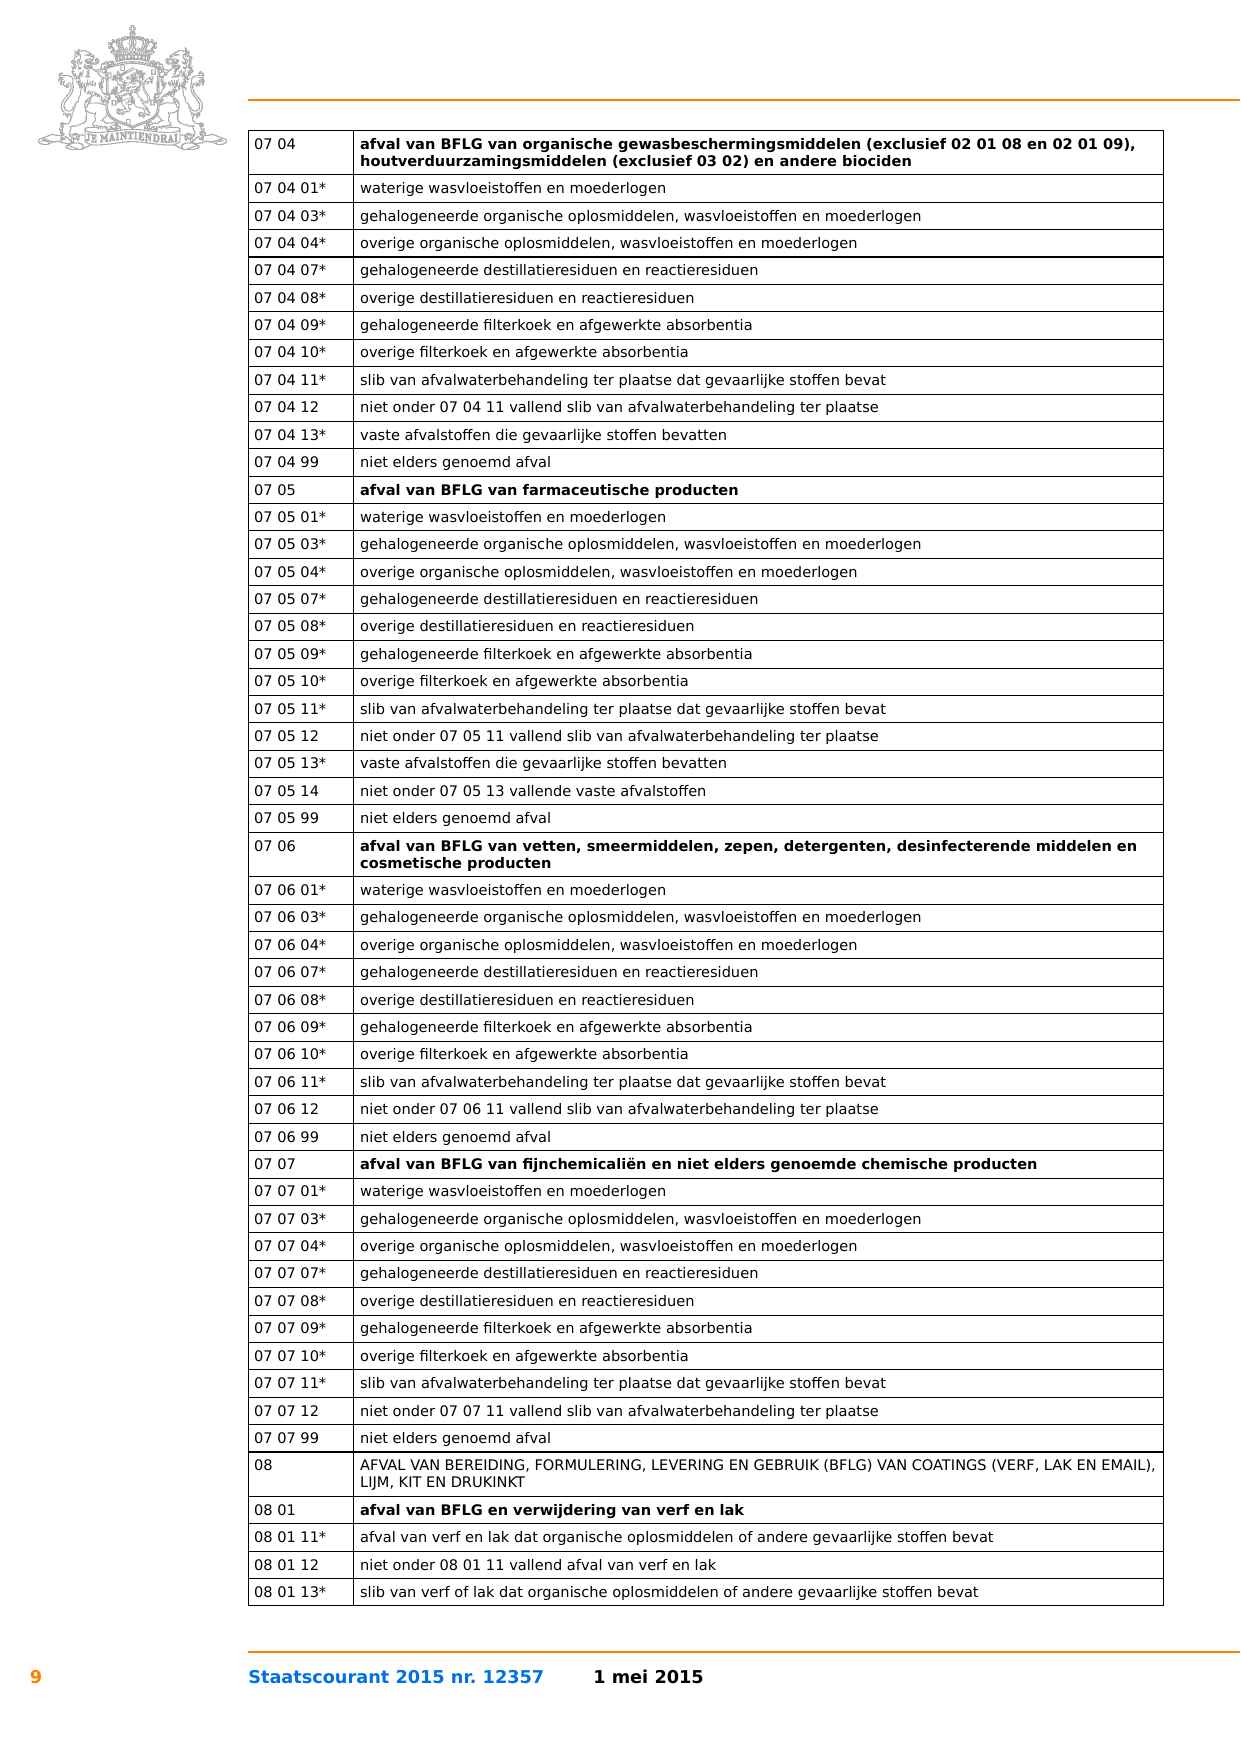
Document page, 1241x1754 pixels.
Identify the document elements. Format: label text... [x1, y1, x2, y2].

table_cell niet onder 07 04 11 vallend slib van afvalwaterbehandeling ter plaatse [354, 395, 1163, 421]
picture [38, 25, 227, 150]
table_cell gehalogeneerde destillatieresiduen en reactieresiduen [354, 586, 1163, 613]
table_cell waterige wasvloeistoffen en moederlogen [354, 175, 1163, 202]
table_cell gehalogeneerde filterkoek en afgewerkte absorbentia [354, 1316, 1163, 1342]
table_cell 07 04 07* [249, 258, 353, 284]
table_cell 07 07 12 [249, 1398, 353, 1424]
table_cell afval van BFLG van organische gewasbeschermingsmiddelen (exclusief 02 01 08 en 02 01 09), houtverduurzamingsmiddelen (exclusief 03 02) en andere biociden [354, 131, 1163, 174]
table_cell slib van verf of lak dat organische oplosmiddelen of andere gevaarlijke stoffen bevat [354, 1579, 1163, 1605]
table_cell 07 05 07* [249, 586, 353, 613]
table_cell overige filterkoek en afgewerkte absorbentia [354, 669, 1163, 695]
table_cell overige destillatieresiduen en reactieresiduen [354, 1288, 1163, 1314]
table_cell niet onder 07 05 11 vallend slib van afvalwaterbehandeling ter plaatse [354, 723, 1163, 749]
table_cell afval van BFLG en verwijdering van verf en lak [354, 1497, 1163, 1523]
table_cell 07 07 99 [249, 1425, 353, 1451]
table_cell gehalogeneerde organische oplosmiddelen, wasvloeistoffen en moederlogen [354, 1206, 1163, 1232]
table_cell overige organische oplosmiddelen, wasvloeistoffen en moederlogen [354, 1233, 1163, 1260]
table_cell 07 05 03* [249, 531, 353, 558]
table_cell 07 05 09* [249, 641, 353, 667]
table_cell afval van BFLG van fijnchemicaliën en niet elders genoemde chemische producten [354, 1151, 1163, 1177]
table_cell slib van afvalwaterbehandeling ter plaatse dat gevaarlijke stoffen bevat [354, 367, 1163, 393]
table_cell 07 06 04* [249, 932, 353, 958]
table_cell 07 06 12 [249, 1096, 353, 1123]
table_cell vaste afvalstoffen die gevaarlijke stoffen bevatten [354, 422, 1163, 448]
table_cell gehalogeneerde filterkoek en afgewerkte absorbentia [354, 312, 1163, 339]
table_cell 07 05 10* [249, 669, 353, 695]
table_cell 07 04 12 [249, 395, 353, 421]
table_cell 07 06 08* [249, 987, 353, 1013]
table_cell 07 07 03* [249, 1206, 353, 1232]
table_cell 07 06 [249, 833, 353, 876]
table_cell niet elders genoemd afval [354, 805, 1163, 832]
table_cell 07 04 [249, 131, 353, 174]
table_cell 07 06 99 [249, 1124, 353, 1150]
table_cell 07 05 01* [249, 504, 353, 530]
table_cell 07 07 08* [249, 1288, 353, 1314]
table_cell 07 04 08* [249, 285, 353, 311]
table_cell waterige wasvloeistoffen en moederlogen [354, 1179, 1163, 1205]
table_cell niet onder 07 05 13 vallende vaste afvalstoffen [354, 778, 1163, 804]
table_cell 07 04 13* [249, 422, 353, 448]
table_cell 07 06 07* [249, 959, 353, 986]
table_cell 08 01 11* [249, 1524, 353, 1551]
table_cell niet elders genoemd afval [354, 449, 1163, 476]
table_cell waterige wasvloeistoffen en moederlogen [354, 504, 1163, 530]
table_cell overige destillatieresiduen en reactieresiduen [354, 285, 1163, 311]
table_cell 07 07 [249, 1151, 353, 1177]
table_cell 08 01 12 [249, 1552, 353, 1578]
table_cell 07 04 03* [249, 203, 353, 229]
table_cell gehalogeneerde filterkoek en afgewerkte absorbentia [354, 1014, 1163, 1041]
table_cell gehalogeneerde destillatieresiduen en reactieresiduen [354, 1261, 1163, 1287]
table_cell 08 01 13* [249, 1579, 353, 1605]
table_cell 07 06 03* [249, 905, 353, 931]
table_cell waterige wasvloeistoffen en moederlogen [354, 877, 1163, 903]
table_cell 07 04 10* [249, 340, 353, 366]
table_cell slib van afvalwaterbehandeling ter plaatse dat gevaarlijke stoffen bevat [354, 696, 1163, 722]
table_cell niet onder 07 06 11 vallend slib van afvalwaterbehandeling ter plaatse [354, 1096, 1163, 1123]
table_cell 07 06 01* [249, 877, 353, 903]
table_cell afval van BFLG van vetten, smeermiddelen, zepen, detergenten, desinfecterende middelen en cosmetische producten [354, 833, 1163, 876]
table_cell overige filterkoek en afgewerkte absorbentia [354, 1343, 1163, 1369]
table_cell niet elders genoemd afval [354, 1124, 1163, 1150]
table_cell 07 05 11* [249, 696, 353, 722]
table_cell 07 04 11* [249, 367, 353, 393]
table_cell overige organische oplosmiddelen, wasvloeistoffen en moederlogen [354, 559, 1163, 585]
table_cell gehalogeneerde organische oplosmiddelen, wasvloeistoffen en moederlogen [354, 905, 1163, 931]
table_cell 07 04 99 [249, 449, 353, 476]
table_cell 07 07 04* [249, 1233, 353, 1260]
table_cell AFVAL VAN BEREIDING, FORMULERING, LEVERING EN GEBRUIK (BFLG) VAN COATINGS (VERF, LAK EN EMAIL), LIJM, KIT EN DRUKINKT [354, 1453, 1163, 1496]
table_cell slib van afvalwaterbehandeling ter plaatse dat gevaarlijke stoffen bevat [354, 1069, 1163, 1095]
table_cell slib van afvalwaterbehandeling ter plaatse dat gevaarlijke stoffen bevat [354, 1370, 1163, 1397]
table_cell gehalogeneerde destillatieresiduen en reactieresiduen [354, 258, 1163, 284]
table_cell gehalogeneerde filterkoek en afgewerkte absorbentia [354, 641, 1163, 667]
table_cell 07 05 04* [249, 559, 353, 585]
table_cell 07 06 11* [249, 1069, 353, 1095]
table_cell gehalogeneerde organische oplosmiddelen, wasvloeistoffen en moederlogen [354, 203, 1163, 229]
table_cell 07 05 99 [249, 805, 353, 832]
table_cell 07 05 08* [249, 614, 353, 640]
table_cell 07 06 10* [249, 1042, 353, 1068]
table_cell 07 07 11* [249, 1370, 353, 1397]
table_cell gehalogeneerde organische oplosmiddelen, wasvloeistoffen en moederlogen [354, 531, 1163, 558]
table_cell gehalogeneerde destillatieresiduen en reactieresiduen [354, 959, 1163, 986]
table_cell 07 07 07* [249, 1261, 353, 1287]
table_cell 08 01 [249, 1497, 353, 1523]
table_cell 07 04 09* [249, 312, 353, 339]
table_cell overige destillatieresiduen en reactieresiduen [354, 614, 1163, 640]
table_cell overige organische oplosmiddelen, wasvloeistoffen en moederlogen [354, 932, 1163, 958]
table_cell 07 06 09* [249, 1014, 353, 1041]
table_cell 07 04 04* [249, 230, 353, 256]
table_cell overige filterkoek en afgewerkte absorbentia [354, 340, 1163, 366]
table_cell 08 [249, 1453, 353, 1496]
table_cell 07 07 09* [249, 1316, 353, 1342]
table_cell 07 05 13* [249, 751, 353, 777]
table_cell 07 05 14 [249, 778, 353, 804]
table_cell niet onder 07 07 11 vallend slib van afvalwaterbehandeling ter plaatse [354, 1398, 1163, 1424]
table_cell overige destillatieresiduen en reactieresiduen [354, 987, 1163, 1013]
table_cell afval van verf en lak dat organische oplosmiddelen of andere gevaarlijke stoffen bevat [354, 1524, 1163, 1551]
table_cell 07 05 12 [249, 723, 353, 749]
table_cell 07 04 01* [249, 175, 353, 202]
table_cell overige organische oplosmiddelen, wasvloeistoffen en moederlogen [354, 230, 1163, 256]
table_cell niet elders genoemd afval [354, 1425, 1163, 1451]
table_cell 07 05 [249, 477, 353, 503]
table_cell overige filterkoek en afgewerkte absorbentia [354, 1042, 1163, 1068]
table_cell 07 07 10* [249, 1343, 353, 1369]
table_cell 07 07 01* [249, 1179, 353, 1205]
table_cell afval van BFLG van farmaceutische producten [354, 477, 1163, 503]
table_cell vaste afvalstoffen die gevaarlijke stoffen bevatten [354, 751, 1163, 777]
table_cell niet onder 08 01 11 vallend afval van verf en lak [354, 1552, 1163, 1578]
